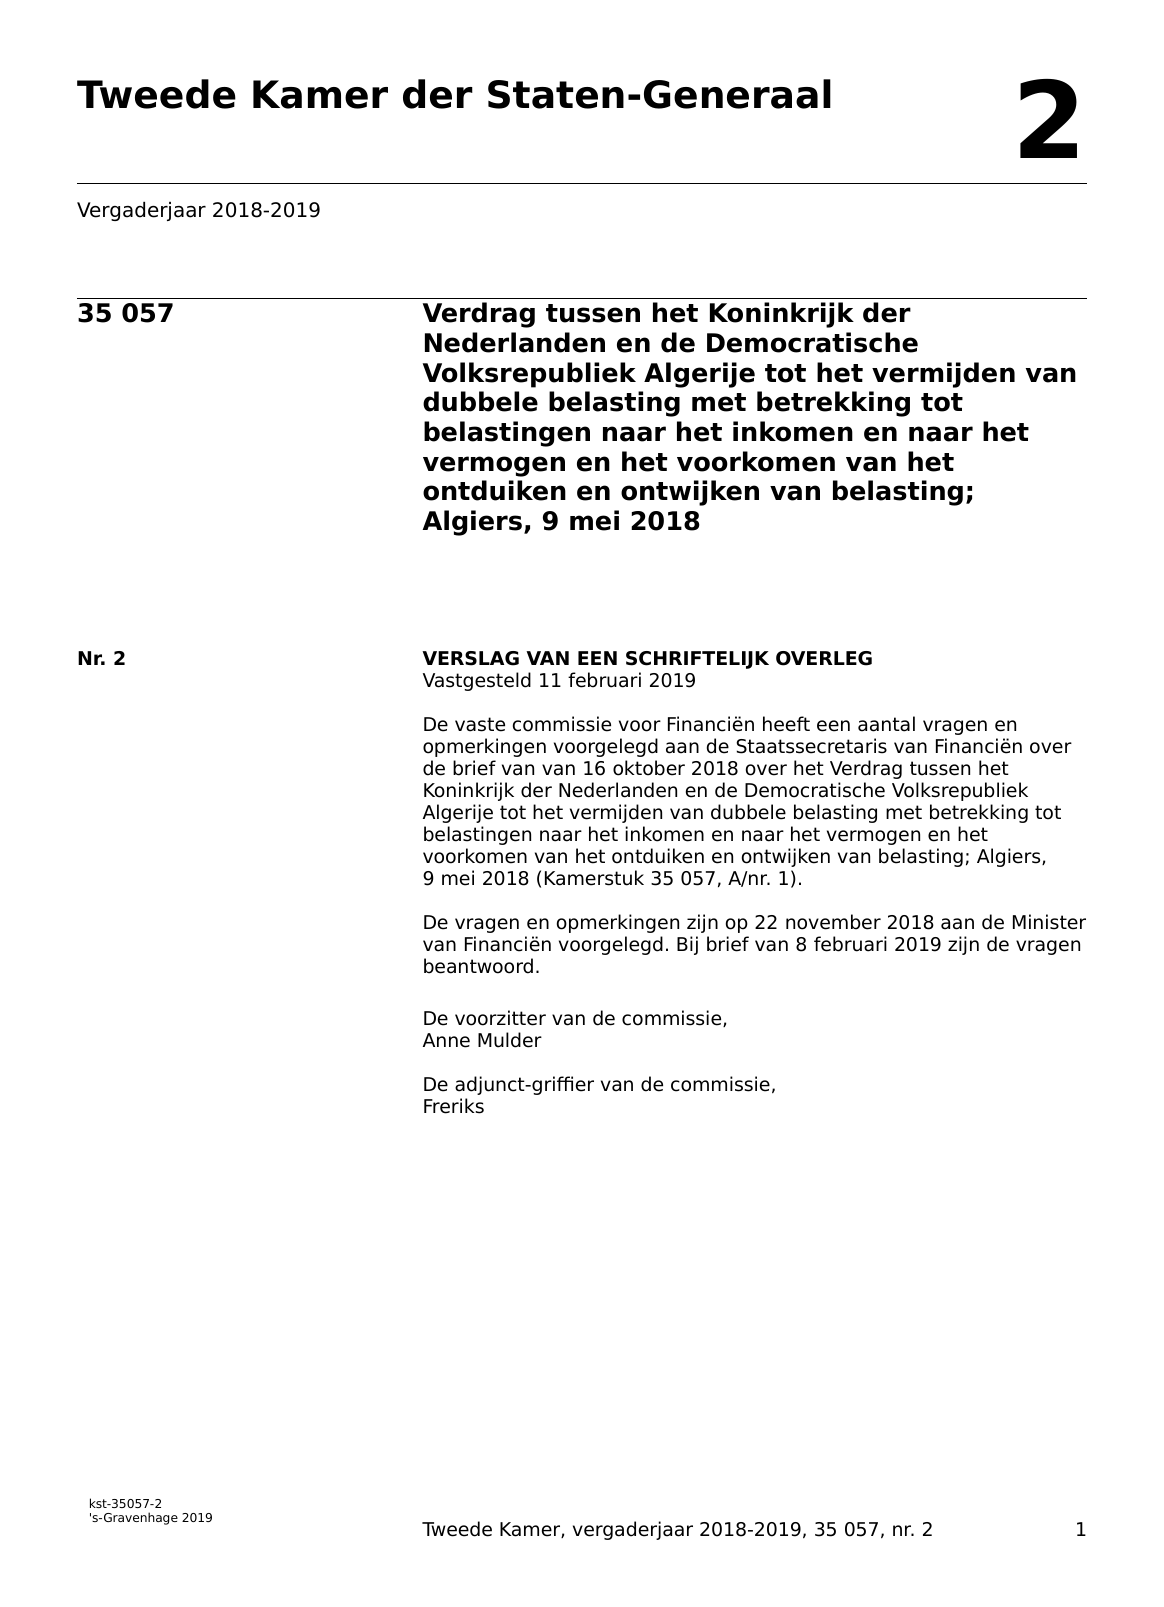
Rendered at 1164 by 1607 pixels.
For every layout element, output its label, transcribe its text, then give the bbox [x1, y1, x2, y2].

text De vragen en opmerkingen zijn op 22 november 2018 aan de Minister van Financiën voorgelegd. Bij brief van 8 februari 2019 zijn de vragen beantwoord. [422, 912, 1087, 978]
text De voorzitter van de commissie, Anne Mulder [422, 1008, 1087, 1052]
subtitle Nr. 2 VERSLAG VAN EEN SCHRIFTELIJK OVERLEG [77, 647, 1087, 669]
table_header Tweede Kamer der Staten-Generaal [77, 59, 886, 183]
text De adjunct-griffier van de commissie, Freriks [422, 1074, 1087, 1118]
text kst-35057-2 [88, 1497, 323, 1511]
table_cell Vergaderjaar 2018-2019 [77, 184, 1087, 298]
text Vastgesteld 11 februari 2019 [422, 669, 1087, 691]
subtitle 35 057 Verdrag tussen het Koninkrijk der Nederlanden en de Democratische Volksrepubliek Algerije tot het vermijden van dubbele belasting met betrekking tot belastingen naar het inkomen en naar het vermogen en het voorkomen van het ontduiken en ontwijken van belasting; Algiers, 9 mei 2018 [77, 299, 1087, 536]
text De vaste commissie voor Financiën heeft een aantal vragen en opmerkingen voorgelegd aan de Staatssecretaris van Financiën over de brief van van 16 oktober 2018 over het Verdrag tussen het Koninkrijk der Nederlanden en de Democratische Volksrepubliek Algerije tot het vermijden van dubbele belasting met betrekking tot belastingen naar het inkomen en naar het vermogen en het voorkomen van het ontduiken en ontwijken van belasting; Algiers, 9 mei 2018 (Kamerstuk 35 057, A/nr. 1). [422, 714, 1087, 889]
text 's-Gravenhage 2019 [88, 1511, 323, 1525]
table_header 2 [886, 59, 1087, 183]
